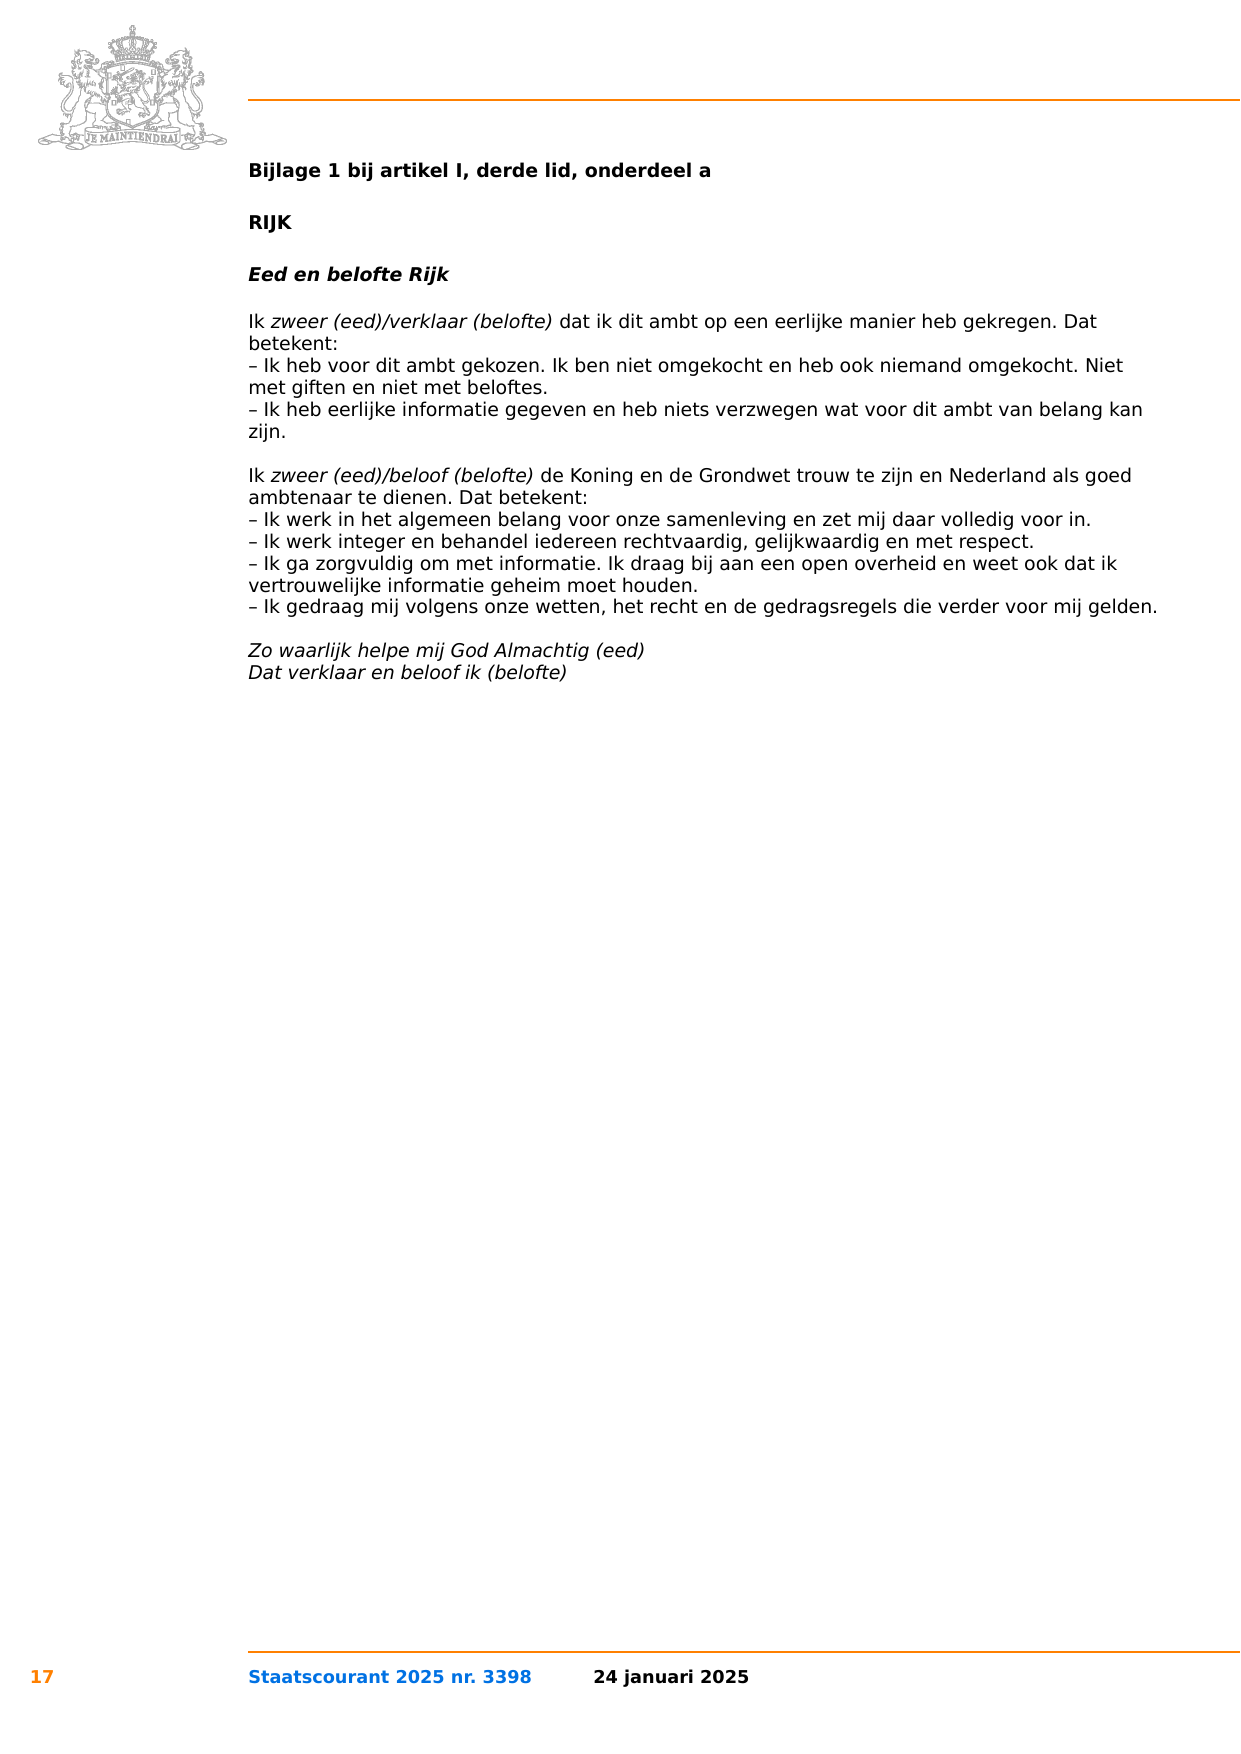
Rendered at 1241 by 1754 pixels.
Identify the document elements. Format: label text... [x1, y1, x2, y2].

text Ik zweer (eed)/beloof (belofte) de Koning en de Grondwet trouw te zijn en Nederland als goed ambtenaar te dienen. Dat betekent: [248, 464, 1163, 508]
picture [38, 25, 227, 150]
text Dat verklaar en beloof ik (belofte) [248, 662, 1163, 684]
text Zo waarlijk helpe mij God Almachtig (eed) [248, 640, 1163, 662]
subtitle Eed en belofte Rijk [248, 264, 1163, 286]
text – Ik heb eerlijke informatie gegeven en heb niets verzwegen wat voor dit ambt van belang kan zijn. [248, 399, 1163, 443]
subtitle Bijlage 1 bij artikel I, derde lid, onderdeel a [248, 160, 1163, 182]
text – Ik gedraag mij volgens onze wetten, het recht en de gedragsregels die verder voor mij gelden. [248, 596, 1163, 618]
text – Ik heb voor dit ambt gekozen. Ik ben niet omgekocht en heb ook niemand omgekocht. Niet met giften en niet met beloftes. [248, 355, 1163, 399]
subtitle RIJK [248, 212, 1163, 234]
text – Ik werk integer en behandel iedereen rechtvaardig, gelijkwaardig en met respect. [248, 531, 1163, 552]
text Ik zweer (eed)/verklaar (belofte) dat ik dit ambt op een eerlijke manier heb gekregen. Dat betekent: [248, 311, 1163, 355]
text – Ik werk in het algemeen belang voor onze samenleving en zet mij daar volledig voor in. [248, 508, 1163, 531]
text – Ik ga zorgvuldig om met informatie. Ik draag bij aan een open overheid en weet ook dat ik vertrouwelijke informatie geheim moet houden. [248, 552, 1163, 596]
